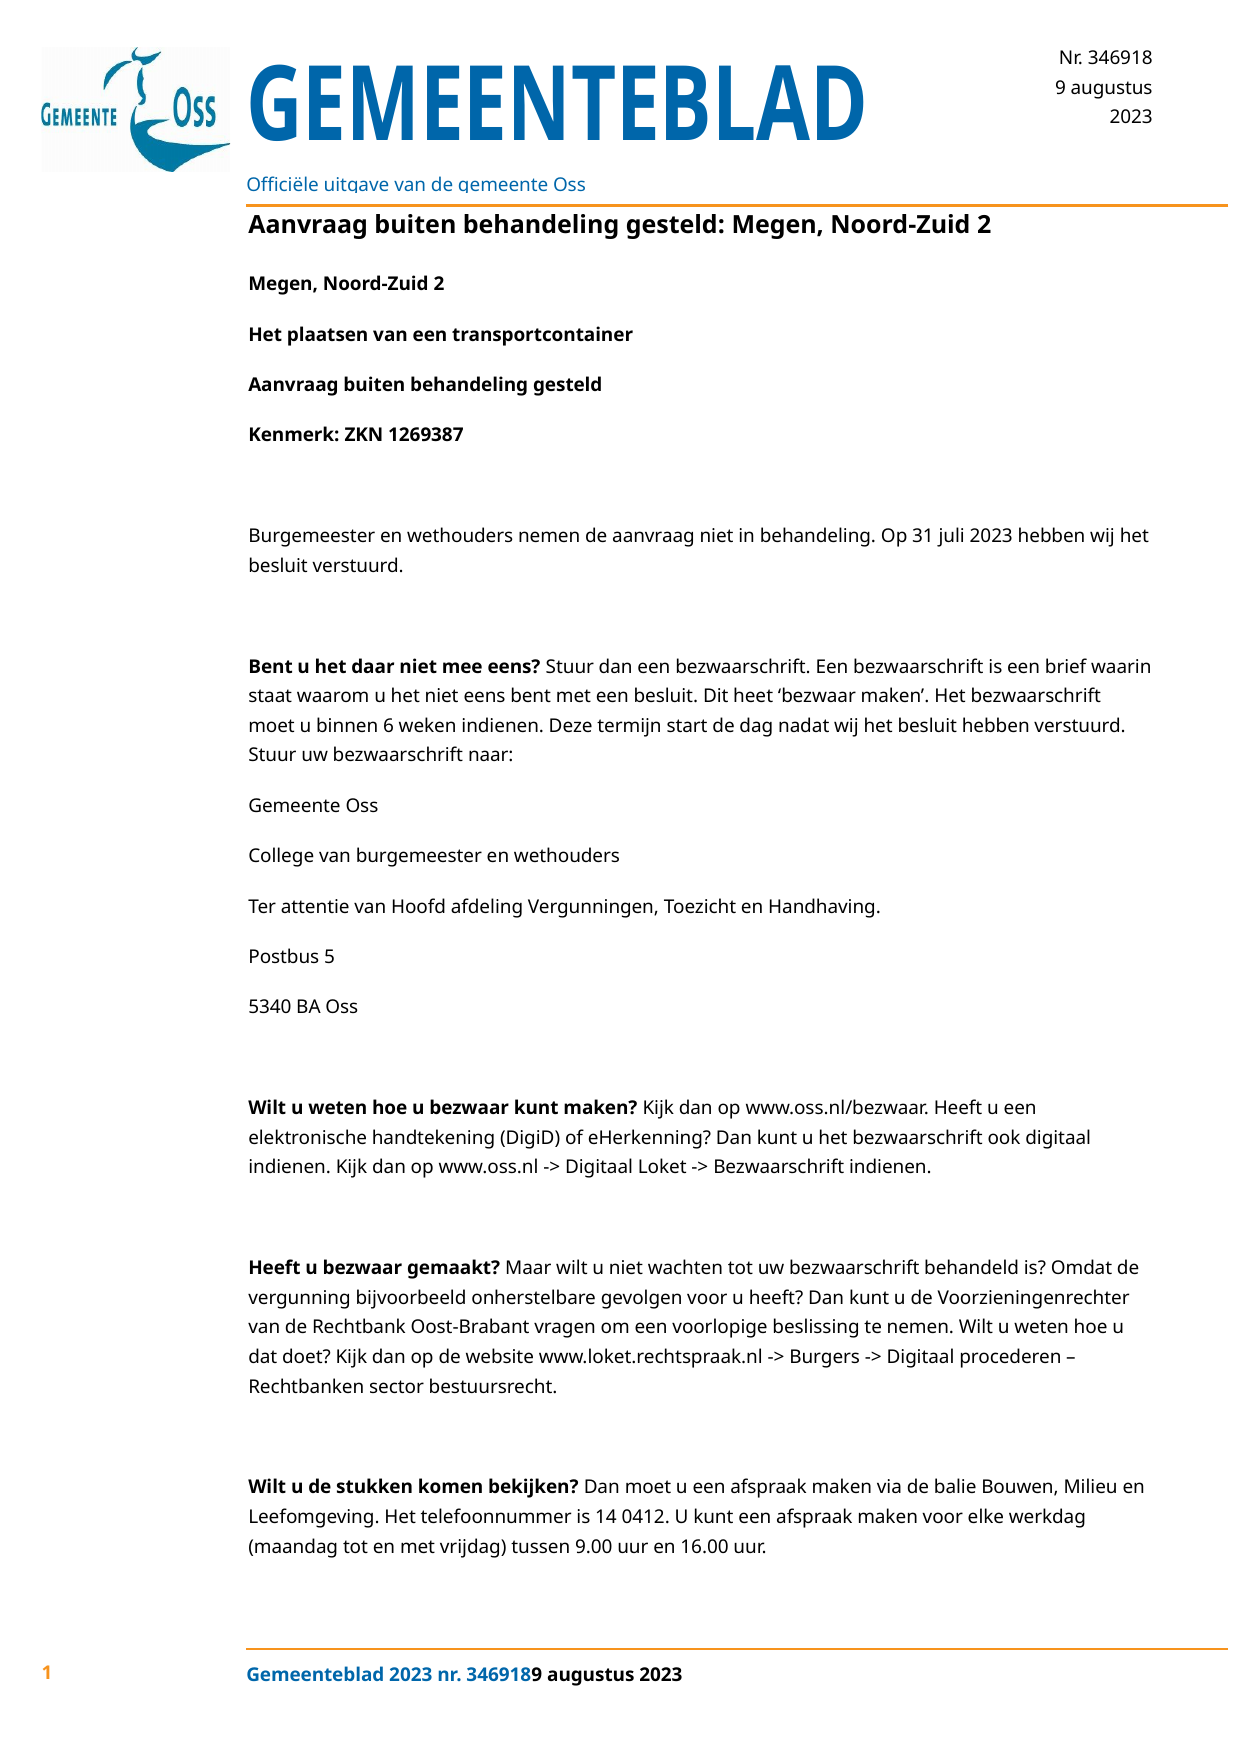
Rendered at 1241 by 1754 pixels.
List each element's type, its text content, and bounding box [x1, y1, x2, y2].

text Megen, Noord-Zuid 2 [248, 270, 1152, 296]
text 5340 BA Oss [248, 994, 1152, 1019]
text Kenmerk: ZKN 1269387 [248, 422, 1152, 447]
text Het plaatsen van een transportcontainer [248, 321, 1152, 346]
text Wilt u de stukken komen bekijken? Dan moet u een afspraak maken via de balie Bouwen, Milieu en Leefomgeving. Het telefoonnummer is 14 0412. U kunt een afspraak maken voor elke werkdag (maandag tot en met vrijdag) tussen 9.00 uur en 16.00 uur. [248, 1474, 1152, 1558]
text College van burgemeester en wethouders [248, 842, 1152, 868]
text Aanvraag buiten behandeling gesteld: Megen, Noord-Zuid 2 [248, 207, 1152, 241]
text Wilt u weten hoe u bezwaar kunt maken? Kijk dan op www.oss.nl/bezwaar. Heeft u een elektronische handtekening (DigiD) of eHerkenning? Dan kunt u het bezwaarschrift ook digitaal indienen. Kijk dan op www.oss.nl -> Digitaal Loket -> Bezwaarschrift indienen. [248, 1094, 1152, 1179]
text Heeft u bezwaar gemaakt? Maar wilt u niet wachten tot uw bezwaarschrift behandeld is? Omdat de vergunning bijvoorbeeld onherstelbare gevolgen voor u heeft? Dan kunt u de Voorzieningenrechter van de Rechtbank Oost-Brabant vragen om een voorlopige beslissing te nemen. Wilt u weten hoe u dat doet? Kijk dan op de website www.loket.rechtspraak.nl -> Burgers -> Digitaal procederen – Rechtbanken sector bestuursrecht. [248, 1254, 1152, 1398]
text Postbus 5 [248, 943, 1152, 969]
picture [41, 47, 231, 172]
text Aanvraag buiten behandeling gesteld [248, 371, 1152, 397]
text Bent u het daar niet mee eens? Stuur dan een bezwaarschrift. Een bezwaarschrift is een brief waarin staat waarom u het niet eens bent met een besluit. Dit heet ‘bezwaar maken’. Het bezwaarschrift moet u binnen 6 weken indienen. Deze termijn start de dag nadat wij het besluit hebben verstuurd. Stuur uw bezwaarschrift naar: [248, 653, 1152, 767]
text Ter attentie van Hoofd afdeling Vergunningen, Toezicht en Handhaving. [248, 893, 1152, 918]
text Burgemeester en wethouders nemen de aanvraag niet in behandeling. Op 31 juli 2023 hebben wij het besluit verstuurd. [248, 522, 1152, 578]
text Gemeente Oss [248, 792, 1152, 818]
